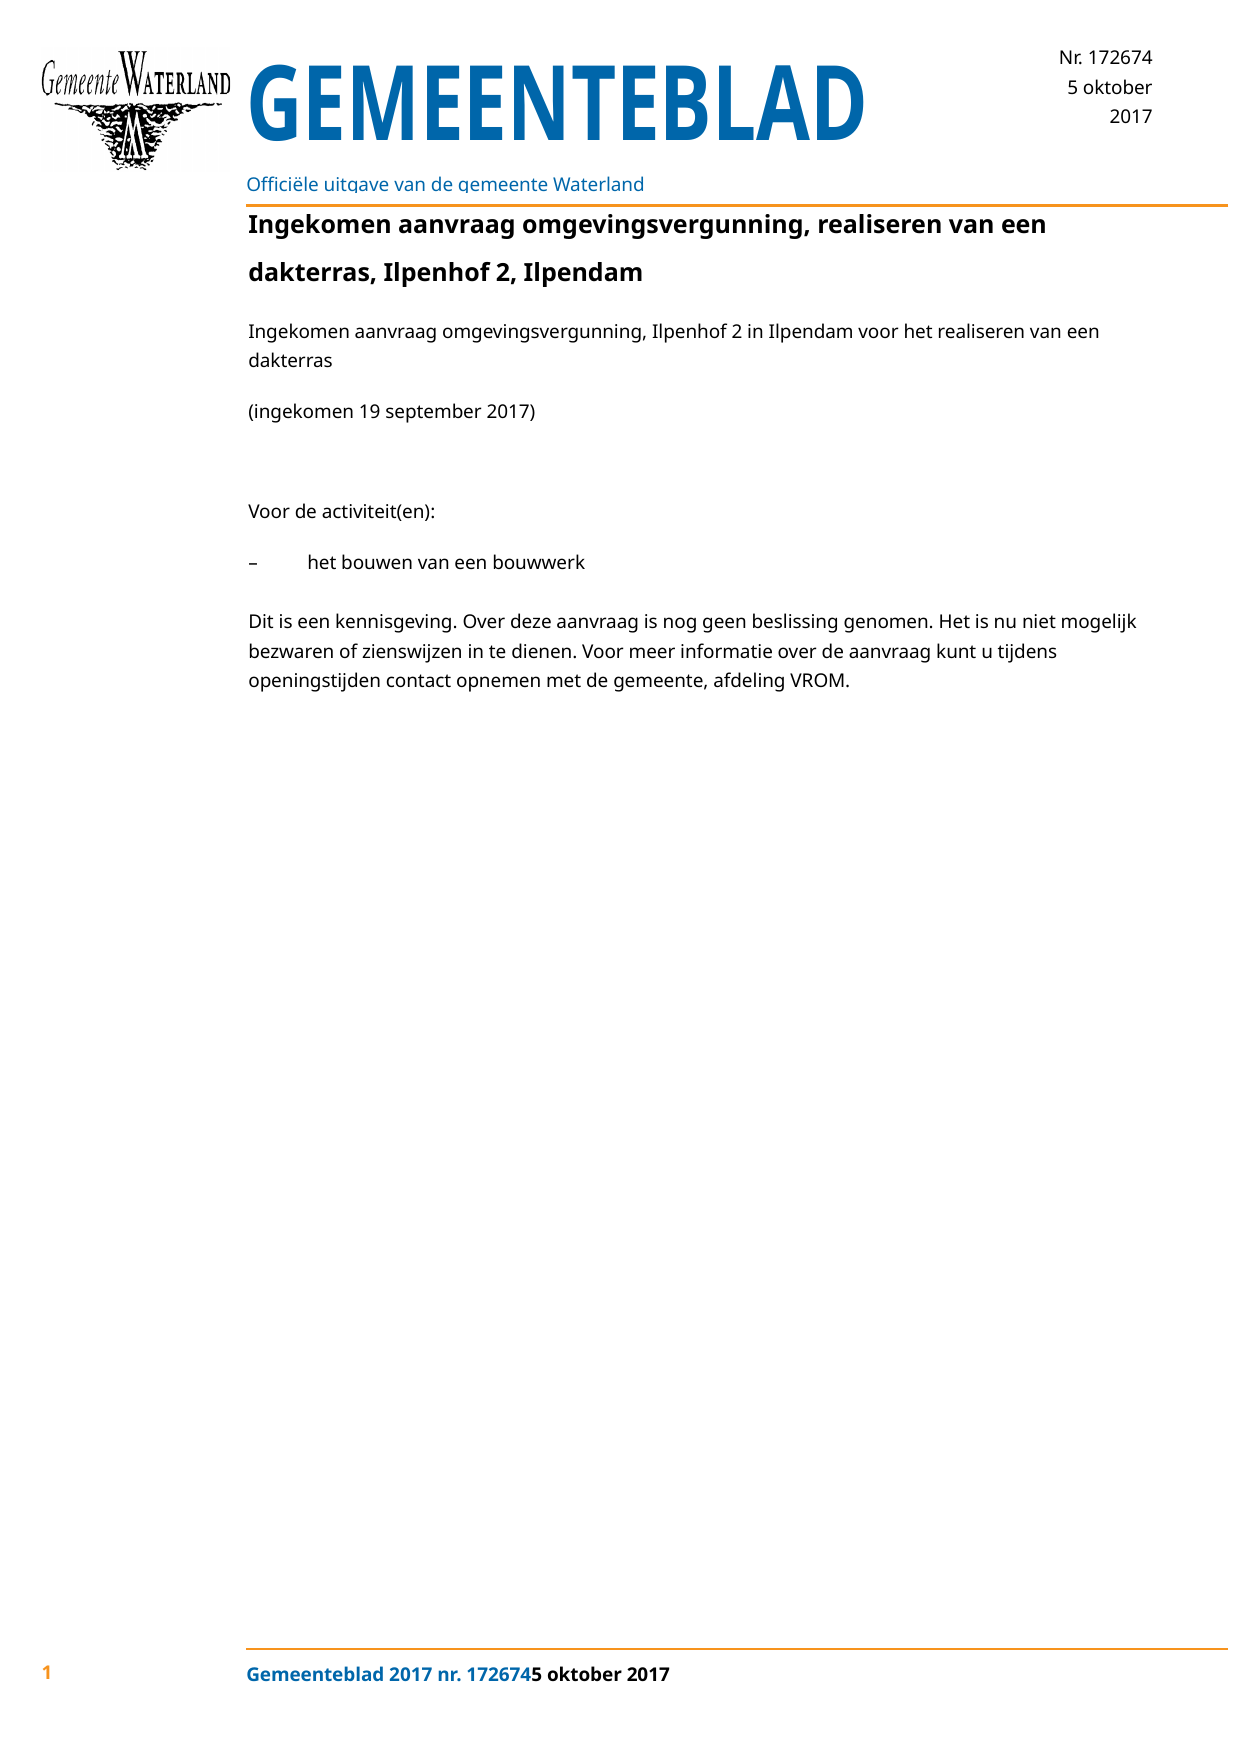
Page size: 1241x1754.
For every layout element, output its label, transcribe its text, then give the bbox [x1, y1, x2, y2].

text Dit is een kennisgeving. Over deze aanvraag is nog geen beslissing genomen. Het is nu niet mogelijk bezwaren of zienswijzen in te dienen. Voor meer informatie over de aanvraag kunt u tijdens openingstijden contact opnemen met de gemeente, afdeling VROM. [248, 608, 1152, 693]
picture [41, 47, 231, 172]
list het bouwen van een bouwwerk [248, 549, 1152, 575]
text Voor de activiteit(en): [248, 499, 1152, 524]
text Ingekomen aanvraag omgevingsvergunning, realiseren van een dakterras, Ilpenhof 2, Ilpendam [248, 207, 1152, 288]
text (ingekomen 19 september 2017) [248, 398, 1152, 424]
text Ingekomen aanvraag omgevingsvergunning, Ilpenhof 2 in Ilpendam voor het realiseren van een dakterras [248, 318, 1152, 373]
